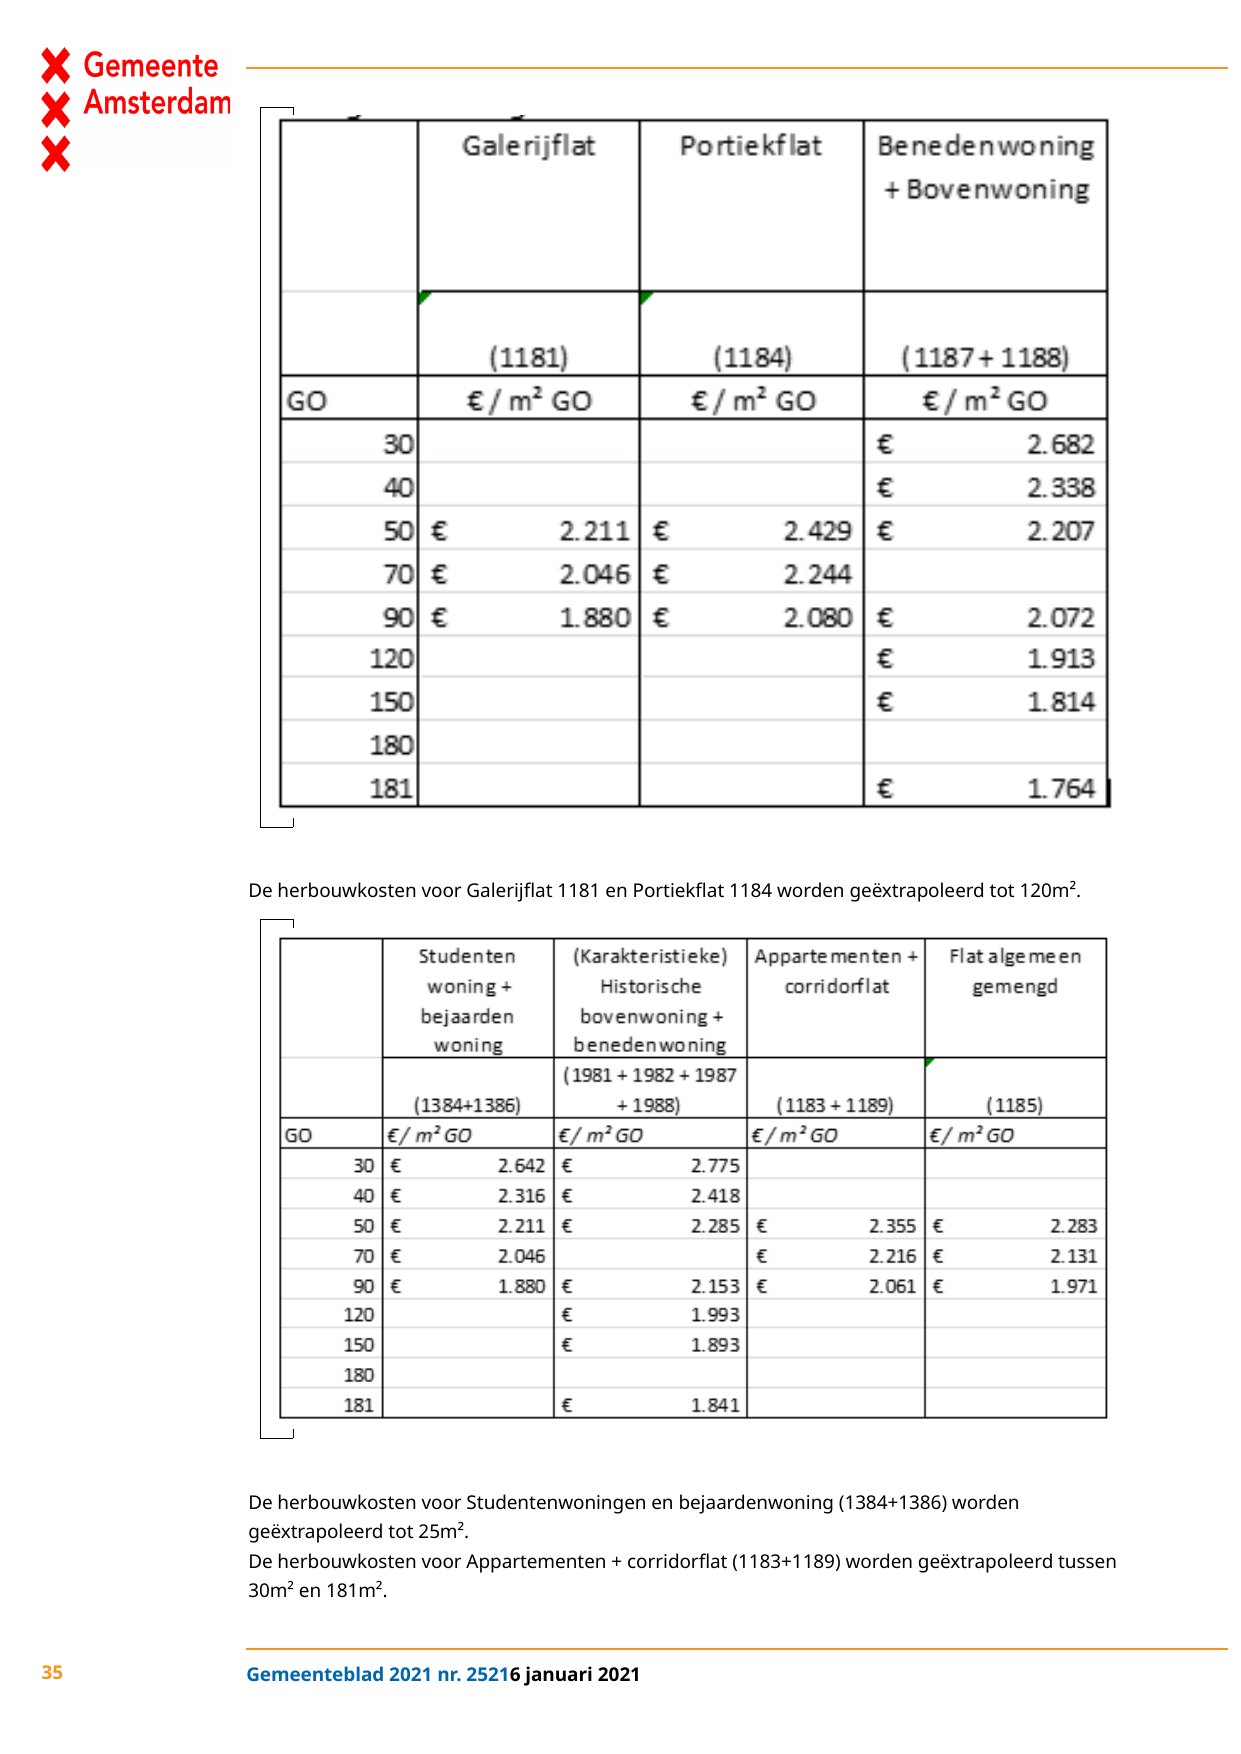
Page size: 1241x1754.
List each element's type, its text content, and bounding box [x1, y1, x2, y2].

text De herbouwkosten voor Galerijflat 1181 en Portiekflat 1184 worden geëxtrapoleerd tot 120m². [248, 878, 1152, 903]
picture [268, 928, 1125, 1429]
picture [41, 47, 231, 172]
picture [268, 115, 1125, 818]
text De herbouwkosten voor Appartementen + corridorflat (1183+1189) worden geëxtrapoleerd tussen 30m² en 181m². [248, 1548, 1152, 1603]
text De herbouwkosten voor Studentenwoningen en bejaardenwoning (1384+1386) worden geëxtrapoleerd tot 25m². [248, 1489, 1152, 1544]
